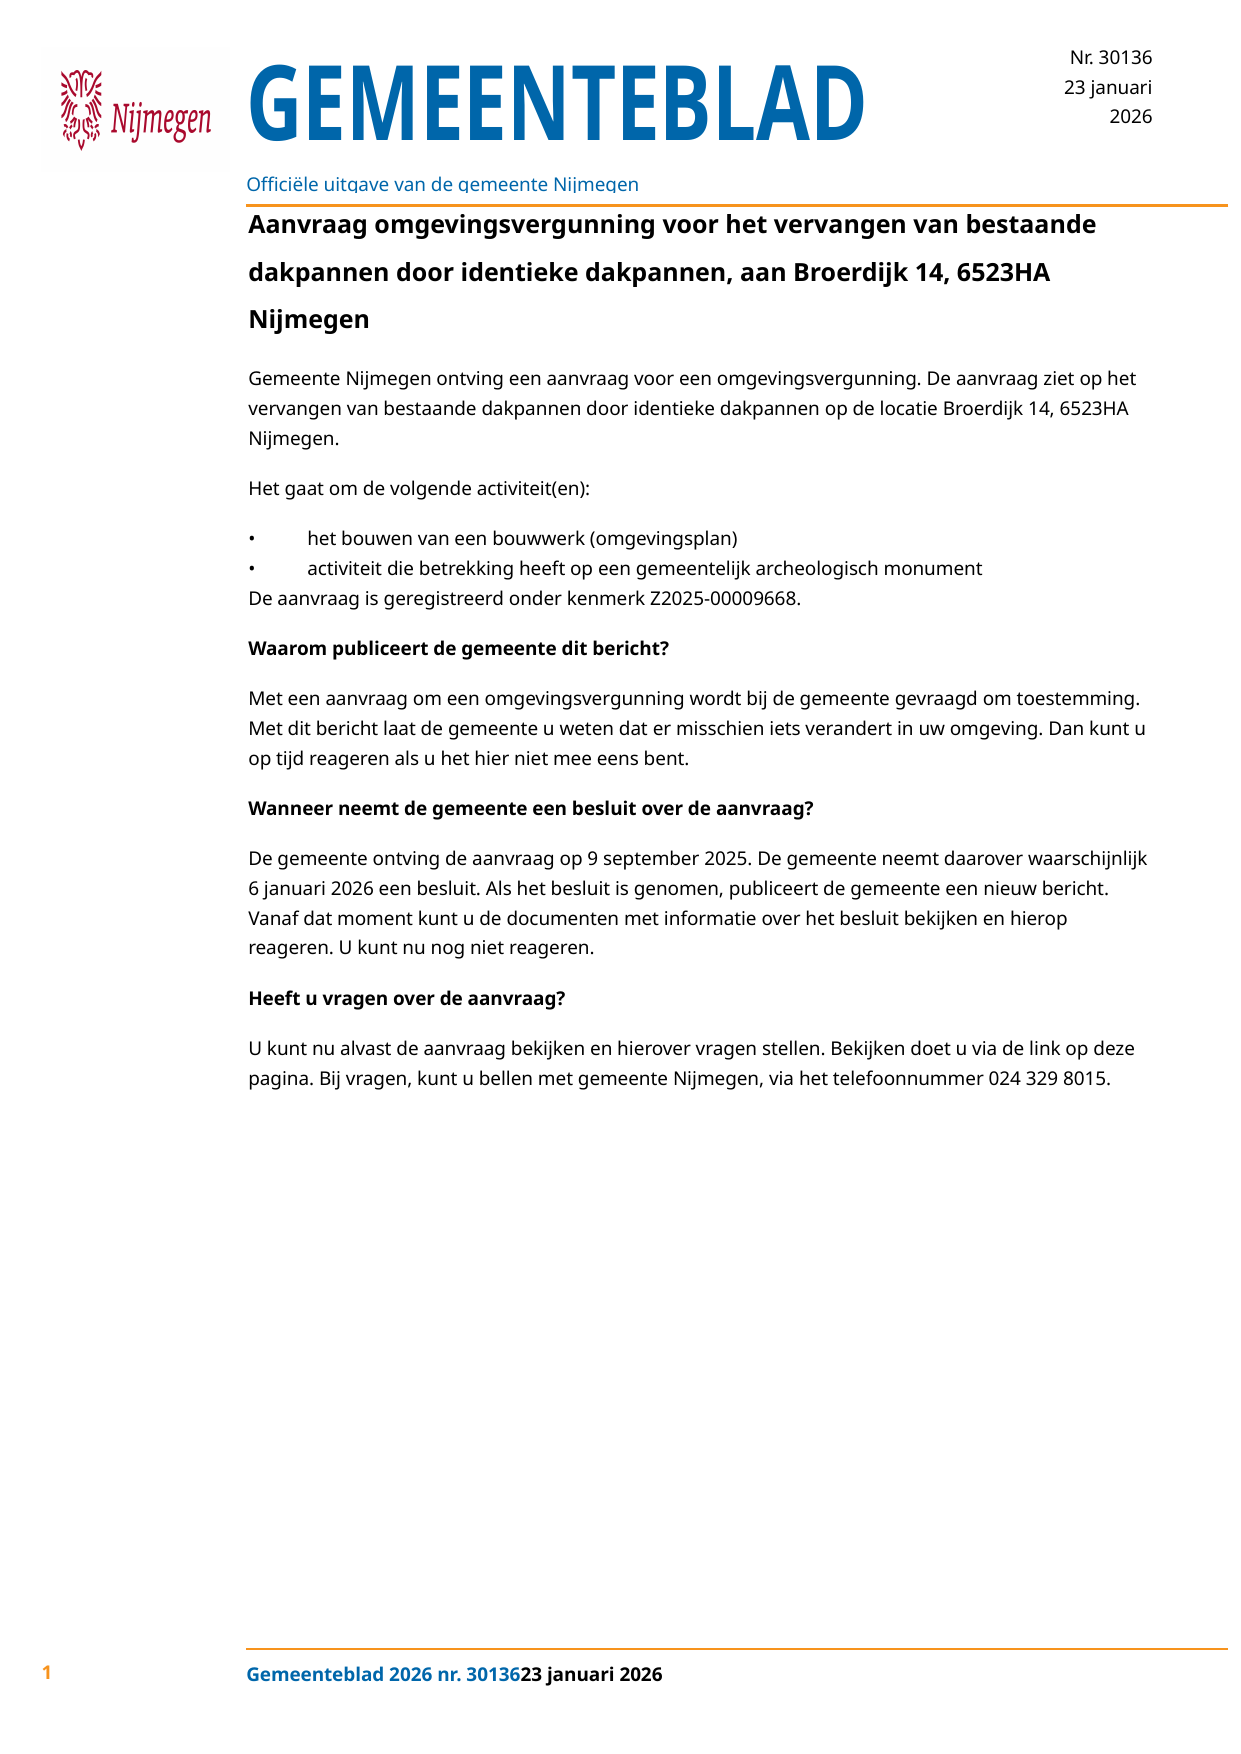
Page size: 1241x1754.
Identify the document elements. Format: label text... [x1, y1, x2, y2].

text De gemeente ontving de aanvraag op 9 september 2025. De gemeente neemt daarover waarschijnlijk 6 januari 2026 een besluit. Als het besluit is genomen, publiceert de gemeente een nieuw bericht. Vanaf dat moment kunt u de documenten met informatie over het besluit bekijken en hierop reageren. U kunt nu nog niet reageren. [248, 846, 1152, 960]
text De aanvraag is geregistreerd onder kenmerk Z2025-00009668. [248, 585, 1152, 610]
text U kunt nu alvast de aanvraag bekijken en hierover vragen stellen. Bekijken doet u via de link op deze pagina. Bij vragen, kunt u bellen met gemeente Nijmegen, via het telefoonnummer 024 329 8015. [248, 1035, 1152, 1090]
text Gemeente Nijmegen ontving een aanvraag voor een omgevingsvergunning. De aanvraag ziet op het vervangen van bestaande dakpannen door identieke dakpannen op de locatie Broerdijk 14, 6523HA Nijmegen. [248, 366, 1152, 450]
list het bouwen van een bouwwerk (omgevingsplan) [248, 526, 1152, 551]
picture [41, 47, 231, 172]
text Het gaat om de volgende activiteit(en): [248, 475, 1152, 501]
text Waarom publiceert de gemeente dit bericht? [248, 635, 1152, 661]
list activiteit die betrekking heeft op een gemeentelijk archeologisch monument [248, 555, 1152, 581]
text Wanneer neemt de gemeente een besluit over de aanvraag? [248, 795, 1152, 821]
text Heeft u vragen over de aanvraag? [248, 985, 1152, 1010]
text Aanvraag omgevingsvergunning voor het vervangen van bestaande dakpannen door identieke dakpannen, aan Broerdijk 14, 6523HA Nijmegen [248, 207, 1152, 336]
text Met een aanvraag om een omgevingsvergunning wordt bij de gemeente gevraagd om toestemming. Met dit bericht laat de gemeente u weten dat er misschien iets verandert in uw omgeving. Dan kunt u op tijd reageren als u het hier niet mee eens bent. [248, 686, 1152, 770]
